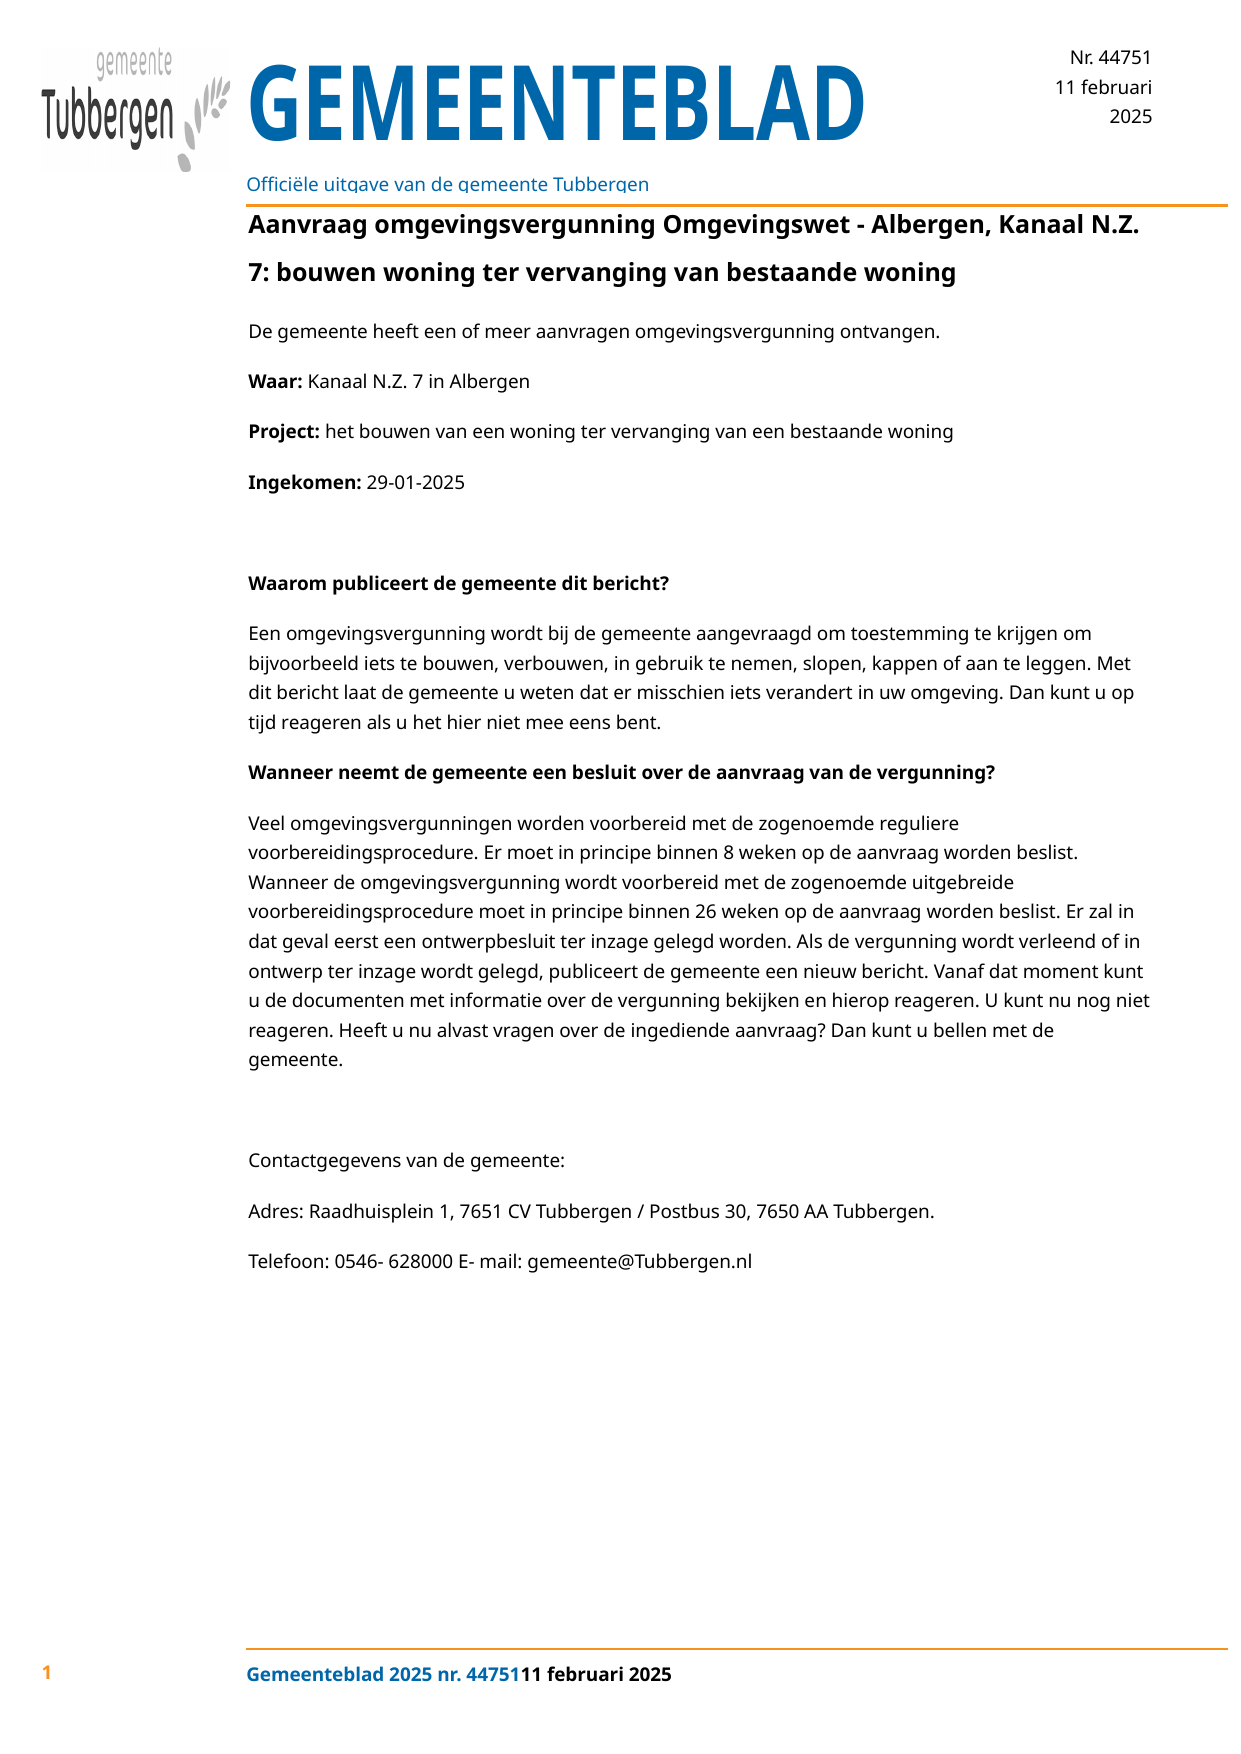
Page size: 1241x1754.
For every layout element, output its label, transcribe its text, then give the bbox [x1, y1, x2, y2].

text Project: het bouwen van een woning ter vervanging van een bestaande woning [248, 419, 1152, 444]
text Een omgevingsvergunning wordt bij de gemeente aangevraagd om toestemming te krijgen om bijvoorbeeld iets te bouwen, verbouwen, in gebruik te nemen, slopen, kappen of aan te leggen. Met dit bericht laat de gemeente u weten dat er misschien iets verandert in uw omgeving. Dan kunt u op tijd reageren als u het hier niet mee eens bent. [248, 620, 1152, 735]
picture [41, 47, 231, 172]
text Waarom publiceert de gemeente dit bericht? [248, 570, 1152, 596]
text Veel omgevingsvergunningen worden voorbereid met de zogenoemde reguliere voorbereidingsprocedure. Er moet in principe binnen 8 weken op de aanvraag worden beslist. Wanneer de omgevingsvergunning wordt voorbereid met de zogenoemde uitgebreide voorbereidingsprocedure moet in principe binnen 26 weken op de aanvraag worden beslist. Er zal in dat geval eerst een ontwerpbesluit ter inzage gelegd worden. Als de vergunning wordt verleend of in ontwerp ter inzage wordt gelegd, publiceert de gemeente een nieuw bericht. Vanaf dat moment kunt u de documenten met informatie over de vergunning bekijken en hierop reageren. U kunt nu nog niet reageren. Heeft u nu alvast vragen over de ingediende aanvraag? Dan kunt u bellen met de gemeente. [248, 810, 1152, 1072]
text Aanvraag omgevingsvergunning Omgevingswet - Albergen, Kanaal N.Z. 7: bouwen woning ter vervanging van bestaande woning [248, 207, 1152, 288]
text Contactgegevens van de gemeente: [248, 1147, 1152, 1173]
text Telefoon: 0546- 628000 E- mail: gemeente@Tubbergen.nl [248, 1248, 1152, 1274]
text Waar: Kanaal N.Z. 7 in Albergen [248, 368, 1152, 394]
text Wanneer neemt de gemeente een besluit over de aanvraag van de vergunning? [248, 759, 1152, 785]
text Adres: Raadhuisplein 1, 7651 CV Tubbergen / Postbus 30, 7650 AA Tubbergen. [248, 1198, 1152, 1224]
text Ingekomen: 29-01-2025 [248, 469, 1152, 495]
text De gemeente heeft een of meer aanvragen omgevingsvergunning ontvangen. [248, 318, 1152, 344]
